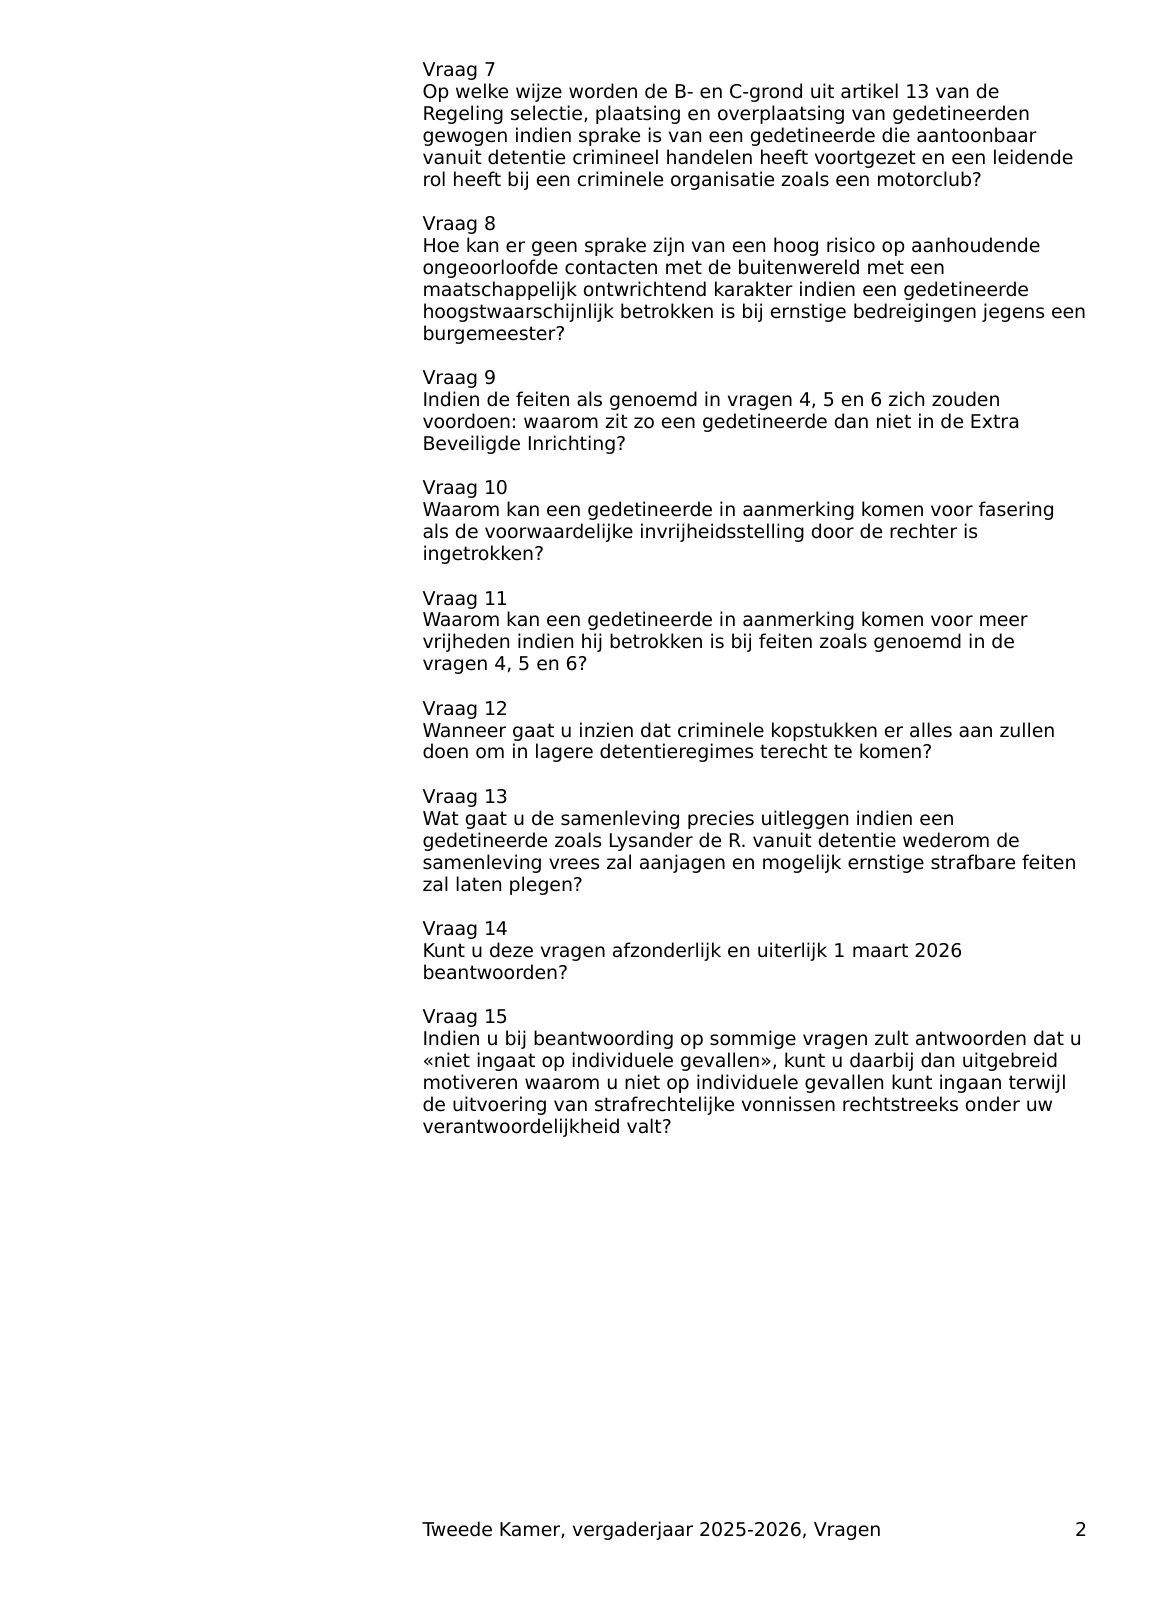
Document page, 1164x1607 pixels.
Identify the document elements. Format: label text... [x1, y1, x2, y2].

text Vraag 7 [422, 59, 1087, 81]
text Vraag 11 [422, 587, 1087, 609]
text Indien u bij beantwoording op sommige vragen zult antwoorden dat u «niet ingaat op individuele gevallen», kunt u daarbij dan uitgebreid motiveren waarom u niet op individuele gevallen kunt ingaan terwijl de uitvoering van strafrechtelijke vonnissen rechtstreeks onder uw verantwoordelijkheid valt? [422, 1028, 1087, 1138]
text Indien de feiten als genoemd in vragen 4, 5 en 6 zich zouden voordoen: waarom zit zo een gedetineerde dan niet in de Extra Beveiligde Inrichting? [422, 389, 1087, 455]
text Wat gaat u de samenleving precies uitleggen indien een gedetineerde zoals Lysander de R. vanuit detentie wederom de samenleving vrees zal aanjagen en mogelijk ernstige strafbare feiten zal laten plegen? [422, 808, 1087, 896]
text Vraag 9 [422, 367, 1087, 389]
text Hoe kan er geen sprake zijn van een hoog risico op aanhoudende ongeoorloofde contacten met de buitenwereld met een maatschappelijk ontwrichtend karakter indien een gedetineerde hoogstwaarschijnlijk betrokken is bij ernstige bedreigingen jegens een burgemeester? [422, 235, 1087, 345]
text Vraag 14 [422, 918, 1087, 940]
text Vraag 12 [422, 697, 1087, 719]
text Waarom kan een gedetineerde in aanmerking komen voor fasering als de voorwaardelijke invrijheidsstelling door de rechter is ingetrokken? [422, 499, 1087, 565]
text Vraag 10 [422, 477, 1087, 499]
text Vraag 13 [422, 786, 1087, 808]
text Vraag 8 [422, 213, 1087, 235]
text Wanneer gaat u inzien dat criminele kopstukken er alles aan zullen doen om in lagere detentieregimes terecht te komen? [422, 719, 1087, 763]
text Op welke wijze worden de B- en C-grond uit artikel 13 van de Regeling selectie, plaatsing en overplaatsing van gedetineerden gewogen indien sprake is van een gedetineerde die aantoonbaar vanuit detentie crimineel handelen heeft voortgezet en een leidende rol heeft bij een criminele organisatie zoals een motorclub? [422, 81, 1087, 191]
text Vraag 15 [422, 1006, 1087, 1028]
text Waarom kan een gedetineerde in aanmerking komen voor meer vrijheden indien hij betrokken is bij feiten zoals genoemd in de vragen 4, 5 en 6? [422, 609, 1087, 675]
text Kunt u deze vragen afzonderlijk en uiterlijk 1 maart 2026 beantwoorden? [422, 940, 1087, 984]
